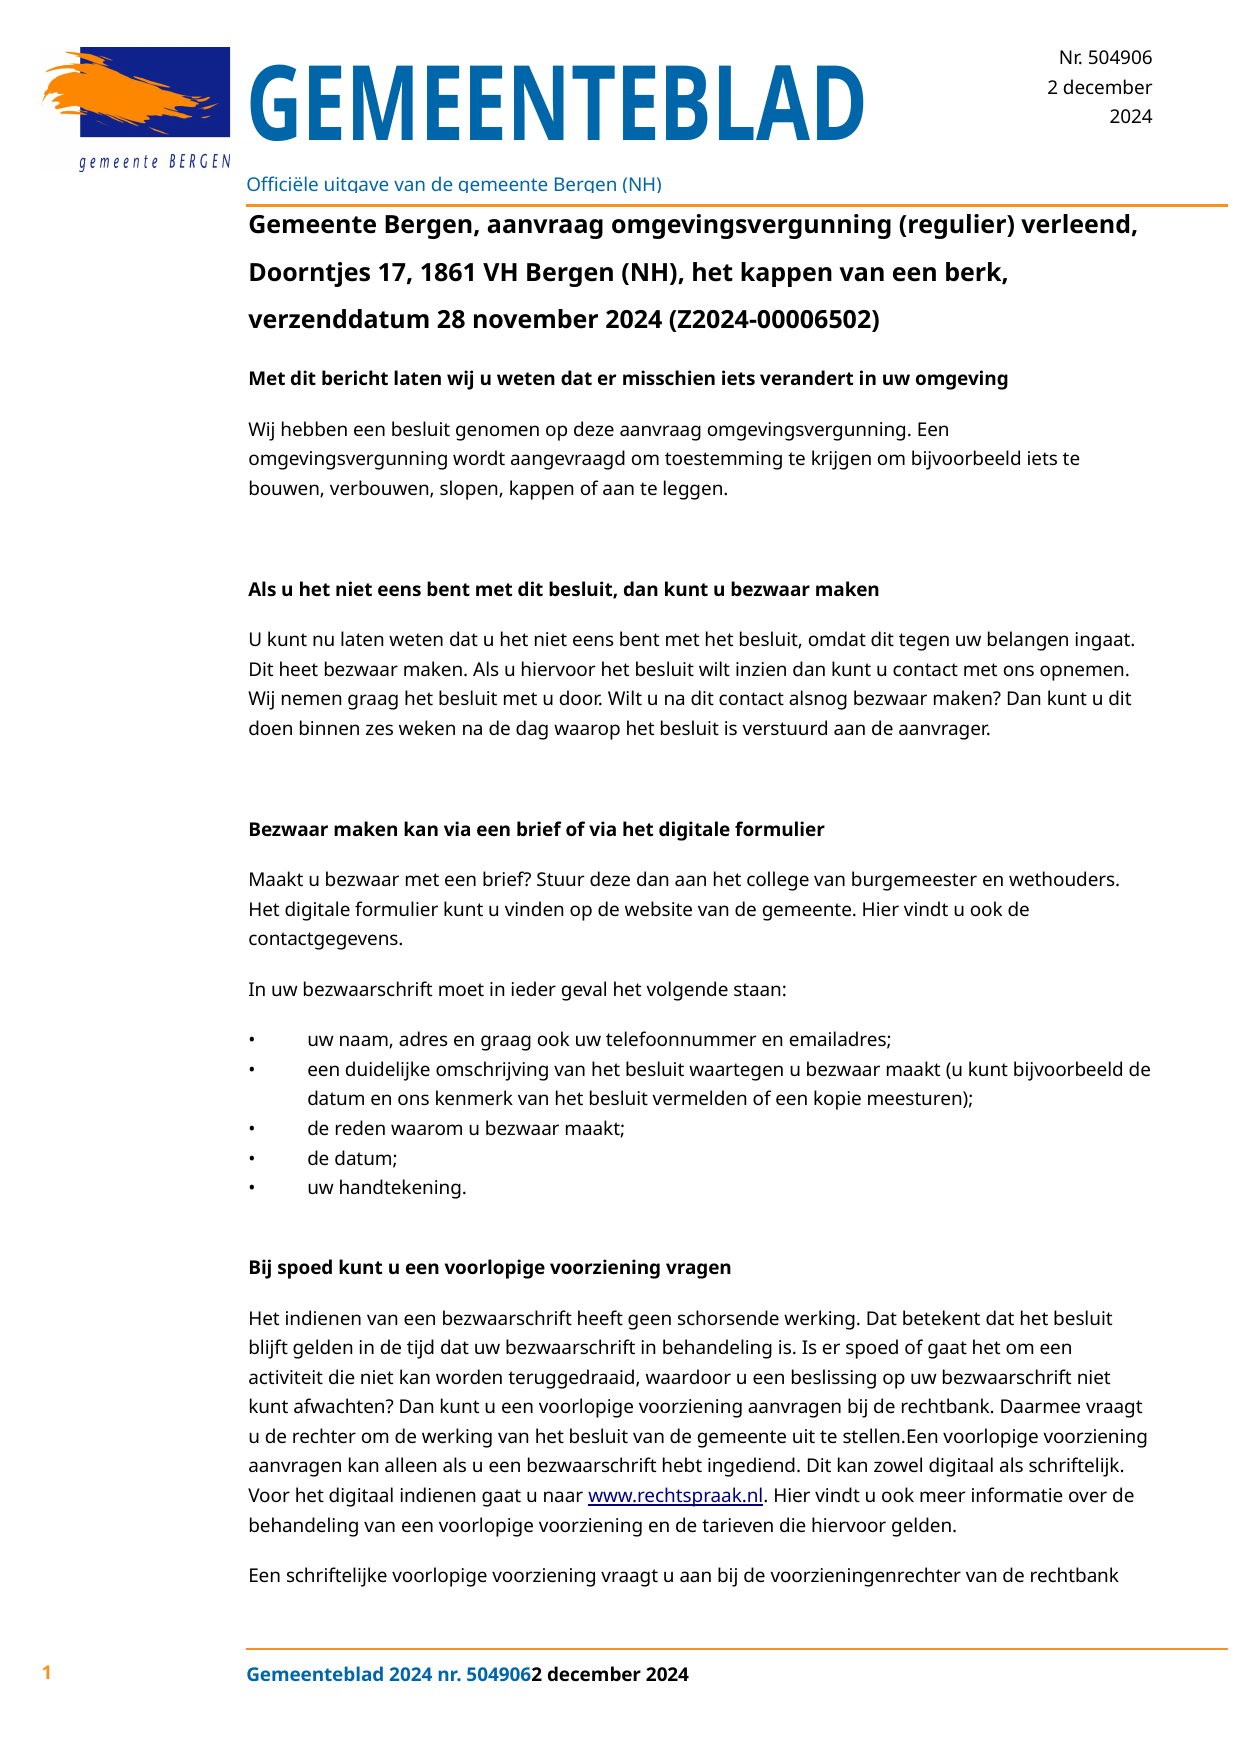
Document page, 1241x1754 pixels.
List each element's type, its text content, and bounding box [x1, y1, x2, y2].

text Een schriftelijke voorlopige voorziening vraagt u aan bij de voorzieningenrechter van de rechtbank [248, 1562, 1152, 1588]
text Maakt u bezwaar met een brief? Stuur deze dan aan het college van burgemeester en wethouders. Het digitale formulier kunt u vinden op de website van de gemeente. Hier vindt u ook de contactgegevens. [248, 866, 1152, 951]
list de datum; [248, 1145, 1152, 1170]
list de reden waarom u bezwaar maakt; [248, 1115, 1152, 1141]
text Wij hebben een besluit genomen op deze aanvraag omgevingsvergunning. Een omgevingsvergunning wordt aangevraagd om toestemming te krijgen om bijvoorbeeld iets te bouwen, verbouwen, slopen, kappen of aan te leggen. [248, 416, 1152, 501]
list uw naam, adres en graag ook uw telefoonnummer en emailadres; [248, 1026, 1152, 1052]
text Bezwaar maken kan via een brief of via het digitale formulier [248, 816, 1152, 842]
text Als u het niet eens bent met dit besluit, dan kunt u bezwaar maken [248, 576, 1152, 602]
list een duidelijke omschrijving van het besluit waartegen u bezwaar maakt (u kunt bijvoorbeeld de datum en ons kenmerk van het besluit vermelden of een kopie meesturen); [248, 1056, 1152, 1111]
text Bij spoed kunt u een voorlopige voorziening vragen [248, 1254, 1152, 1280]
text In uw bezwaarschrift moet in ieder geval het volgende staan: [248, 976, 1152, 1002]
text Het indienen van een bezwaarschrift heeft geen schorsende werking. Dat betekent dat het besluit blijft gelden in de tijd dat uw bezwaarschrift in behandeling is. Is er spoed of gaat het om een activiteit die niet kan worden teruggedraaid, waardoor u een beslissing op uw bezwaarschrift niet kunt afwachten? Dan kunt u een voorlopige voorziening aanvragen bij de rechtbank. Daarmee vraagt u de rechter om de werking van het besluit van de gemeente uit te stellen.Een voorlopige voorziening aanvragen kan alleen als u een bezwaarschrift hebt ingediend. Dit kan zowel digitaal als schriftelijk. Voor het digitaal indienen gaat u naar www.rechtspraak.nl. Hier vindt u ook meer informatie over de behandeling van een voorlopige voorziening en de tarieven die hiervoor gelden. [248, 1305, 1152, 1537]
text U kunt nu laten weten dat u het niet eens bent met het besluit, omdat dit tegen uw belangen ingaat. Dit heet bezwaar maken. Als u hiervoor het besluit wilt inzien dan kunt u contact met ons opnemen. Wij nemen graag het besluit met u door. Wilt u na dit contact alsnog bezwaar maken? Dan kunt u dit doen binnen zes weken na de dag waarop het besluit is verstuurd aan de aanvrager. [248, 626, 1152, 741]
text Gemeente Bergen, aanvraag omgevingsvergunning (regulier) verleend, Doorntjes 17, 1861 VH Bergen (NH), het kappen van een berk, verzenddatum 28 november 2024 (Z2024-00006502) [248, 207, 1152, 336]
list uw handtekening. [248, 1174, 1152, 1200]
text Met dit bericht laten wij u weten dat er misschien iets verandert in uw omgeving [248, 366, 1152, 391]
picture [41, 47, 231, 172]
